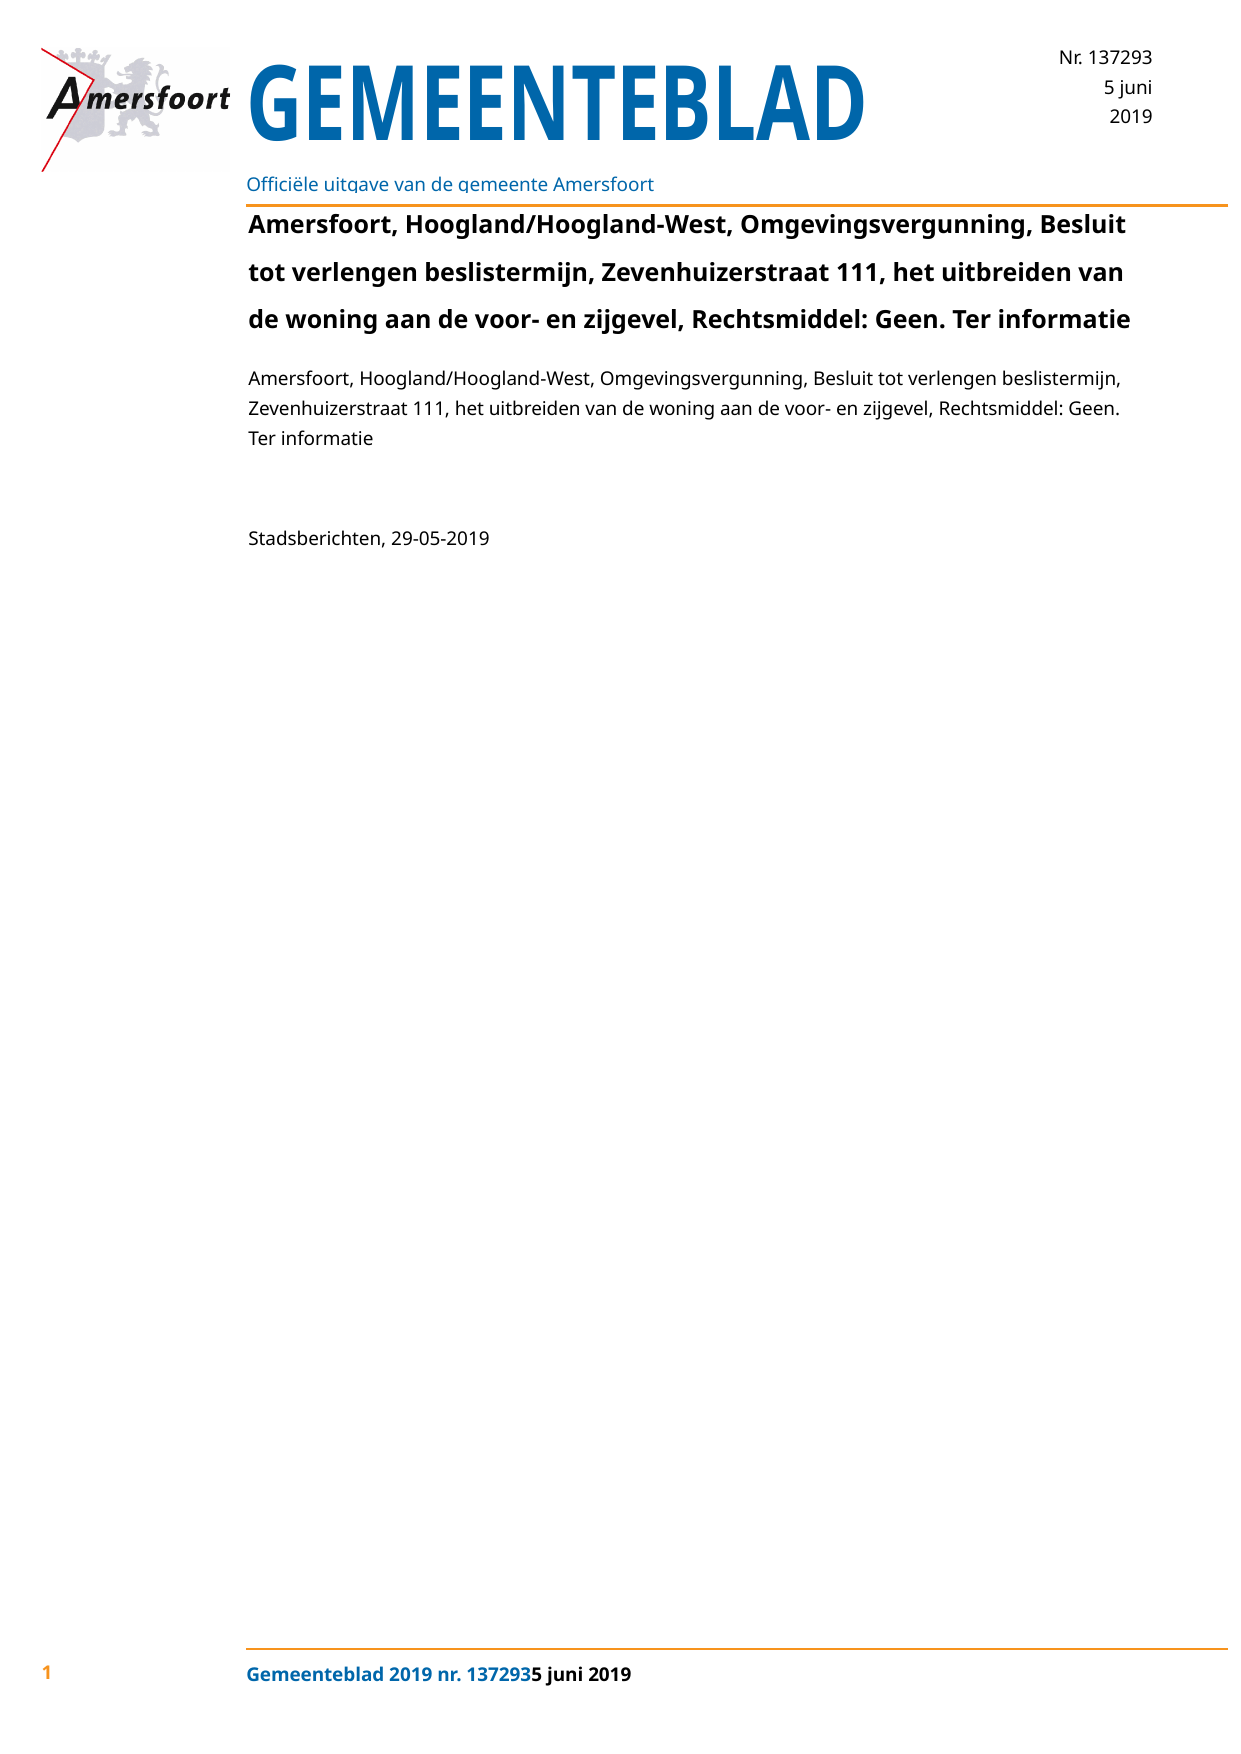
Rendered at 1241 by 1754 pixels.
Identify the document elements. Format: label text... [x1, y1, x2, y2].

text Amersfoort, Hoogland/Hoogland-West, Omgevingsvergunning, Besluit tot verlengen beslistermijn, Zevenhuizerstraat 111, het uitbreiden van de woning aan de voor- en zijgevel, Rechtsmiddel: Geen. Ter informatie [248, 207, 1152, 336]
text Amersfoort, Hoogland/Hoogland-West, Omgevingsvergunning, Besluit tot verlengen beslistermijn, Zevenhuizerstraat 111, het uitbreiden van de woning aan de voor- en zijgevel, Rechtsmiddel: Geen. Ter informatie [248, 366, 1152, 450]
text Stadsberichten, 29-05-2019 [248, 526, 1152, 551]
picture [41, 47, 231, 172]
